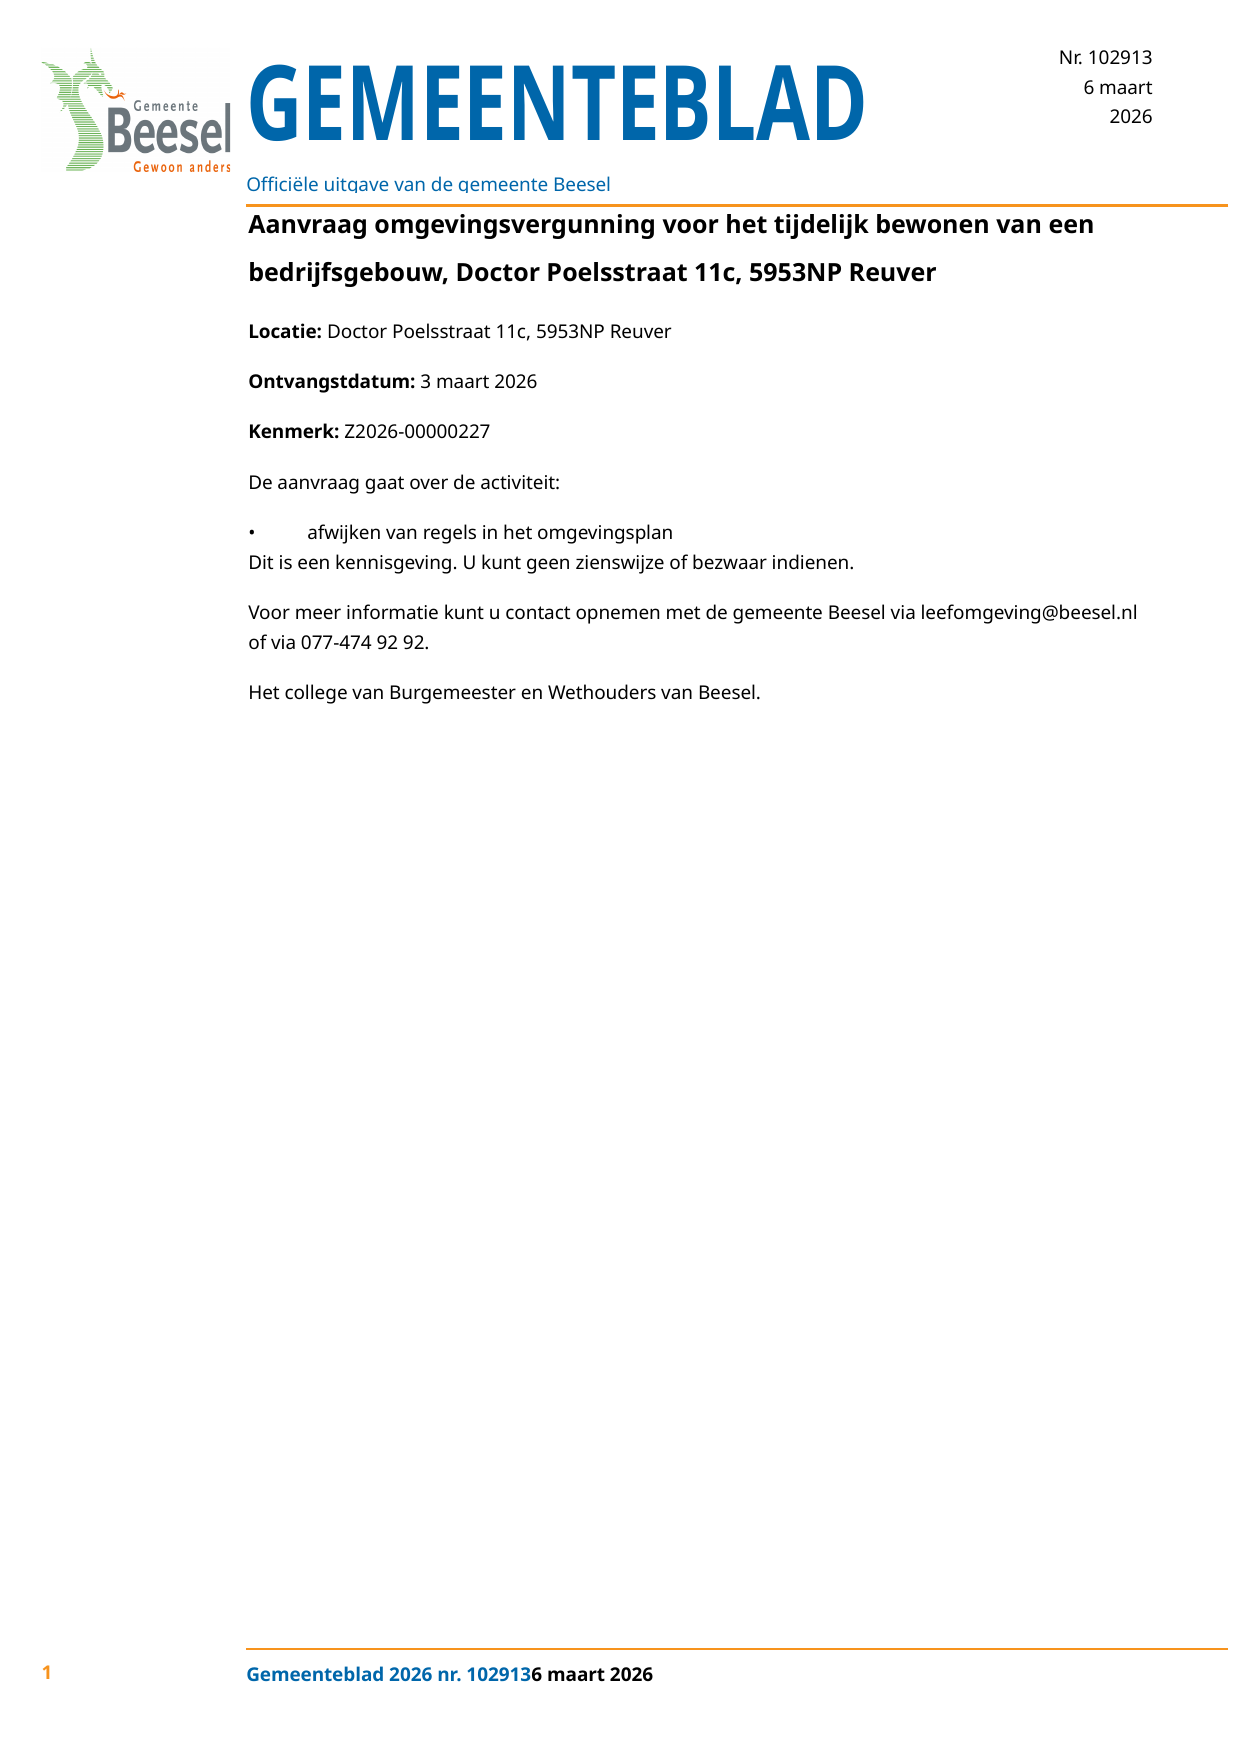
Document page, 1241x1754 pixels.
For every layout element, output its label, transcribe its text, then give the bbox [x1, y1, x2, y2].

text Locatie: Doctor Poelsstraat 11c, 5953NP Reuver [248, 318, 1152, 344]
text Het college van Burgemeester en Wethouders van Beesel. [248, 679, 1152, 705]
text Ontvangstdatum: 3 maart 2026 [248, 368, 1152, 394]
text De aanvraag gaat over de activiteit: [248, 469, 1152, 495]
picture [41, 47, 231, 172]
text Aanvraag omgevingsvergunning voor het tijdelijk bewonen van een bedrijfsgebouw, Doctor Poelsstraat 11c, 5953NP Reuver [248, 207, 1152, 288]
text Kenmerk: Z2026-00000227 [248, 419, 1152, 444]
list afwijken van regels in het omgevingsplan [248, 519, 1152, 545]
text Dit is een kennisgeving. U kunt geen zienswijze of bezwaar indienen. [248, 549, 1152, 575]
text Voor meer informatie kunt u contact opnemen met de gemeente Beesel via leefomgeving@beesel.nl of via 077-474 92 92. [248, 599, 1152, 655]
